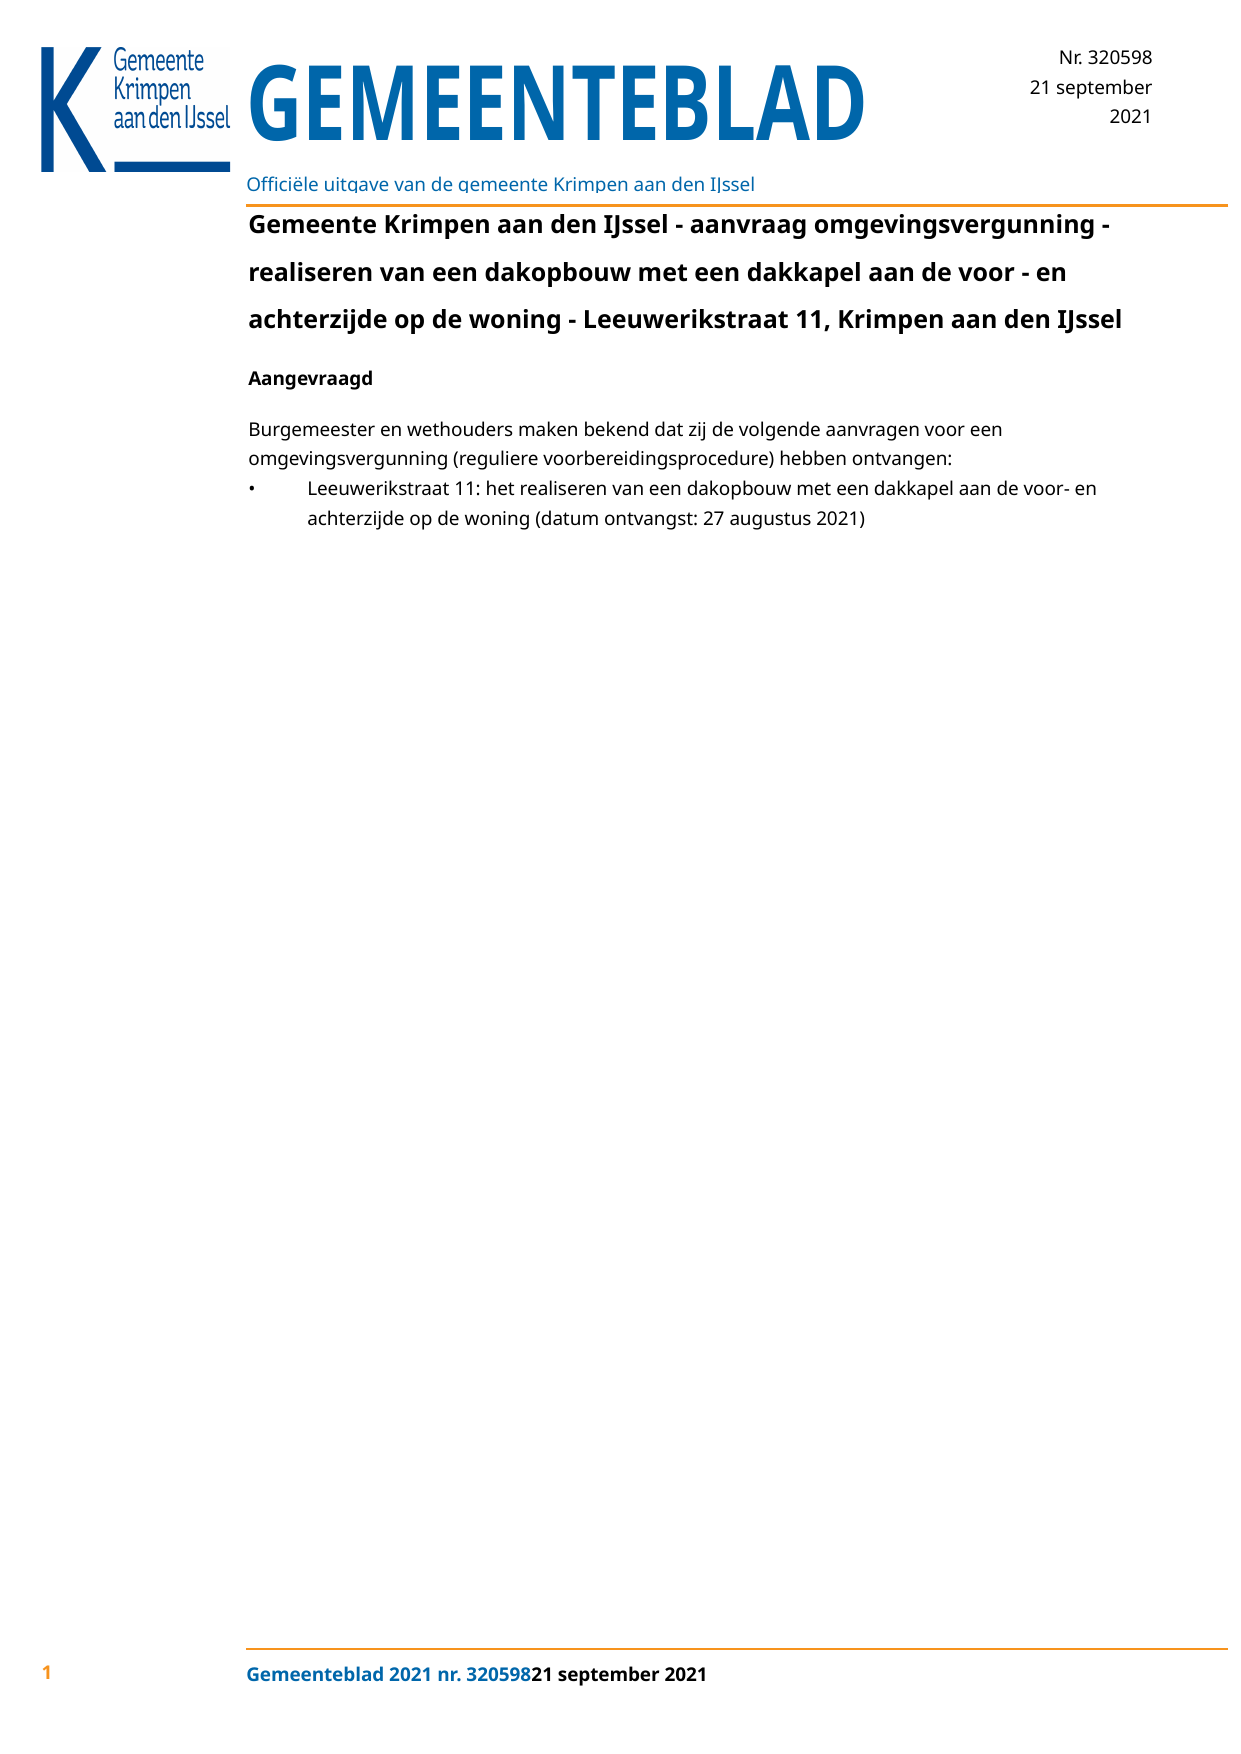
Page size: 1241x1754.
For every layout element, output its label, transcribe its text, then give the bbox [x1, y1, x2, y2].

picture [41, 47, 231, 172]
text Aangevraagd [248, 366, 1152, 391]
list Leeuwerikstraat 11: het realiseren van een dakopbouw met een dakkapel aan de voor- en achterzijde op de woning (datum ontvangst: 27 augustus 2021) [248, 475, 1152, 530]
text Gemeente Krimpen aan den IJssel - aanvraag omgevingsvergunning - realiseren van een dakopbouw met een dakkapel aan de voor - en achterzijde op de woning - Leeuwerikstraat 11, Krimpen aan den IJssel [248, 207, 1152, 336]
text Burgemeester en wethouders maken bekend dat zij de volgende aanvragen voor een omgevingsvergunning (reguliere voorbereidingsprocedure) hebben ontvangen: [248, 416, 1152, 471]
